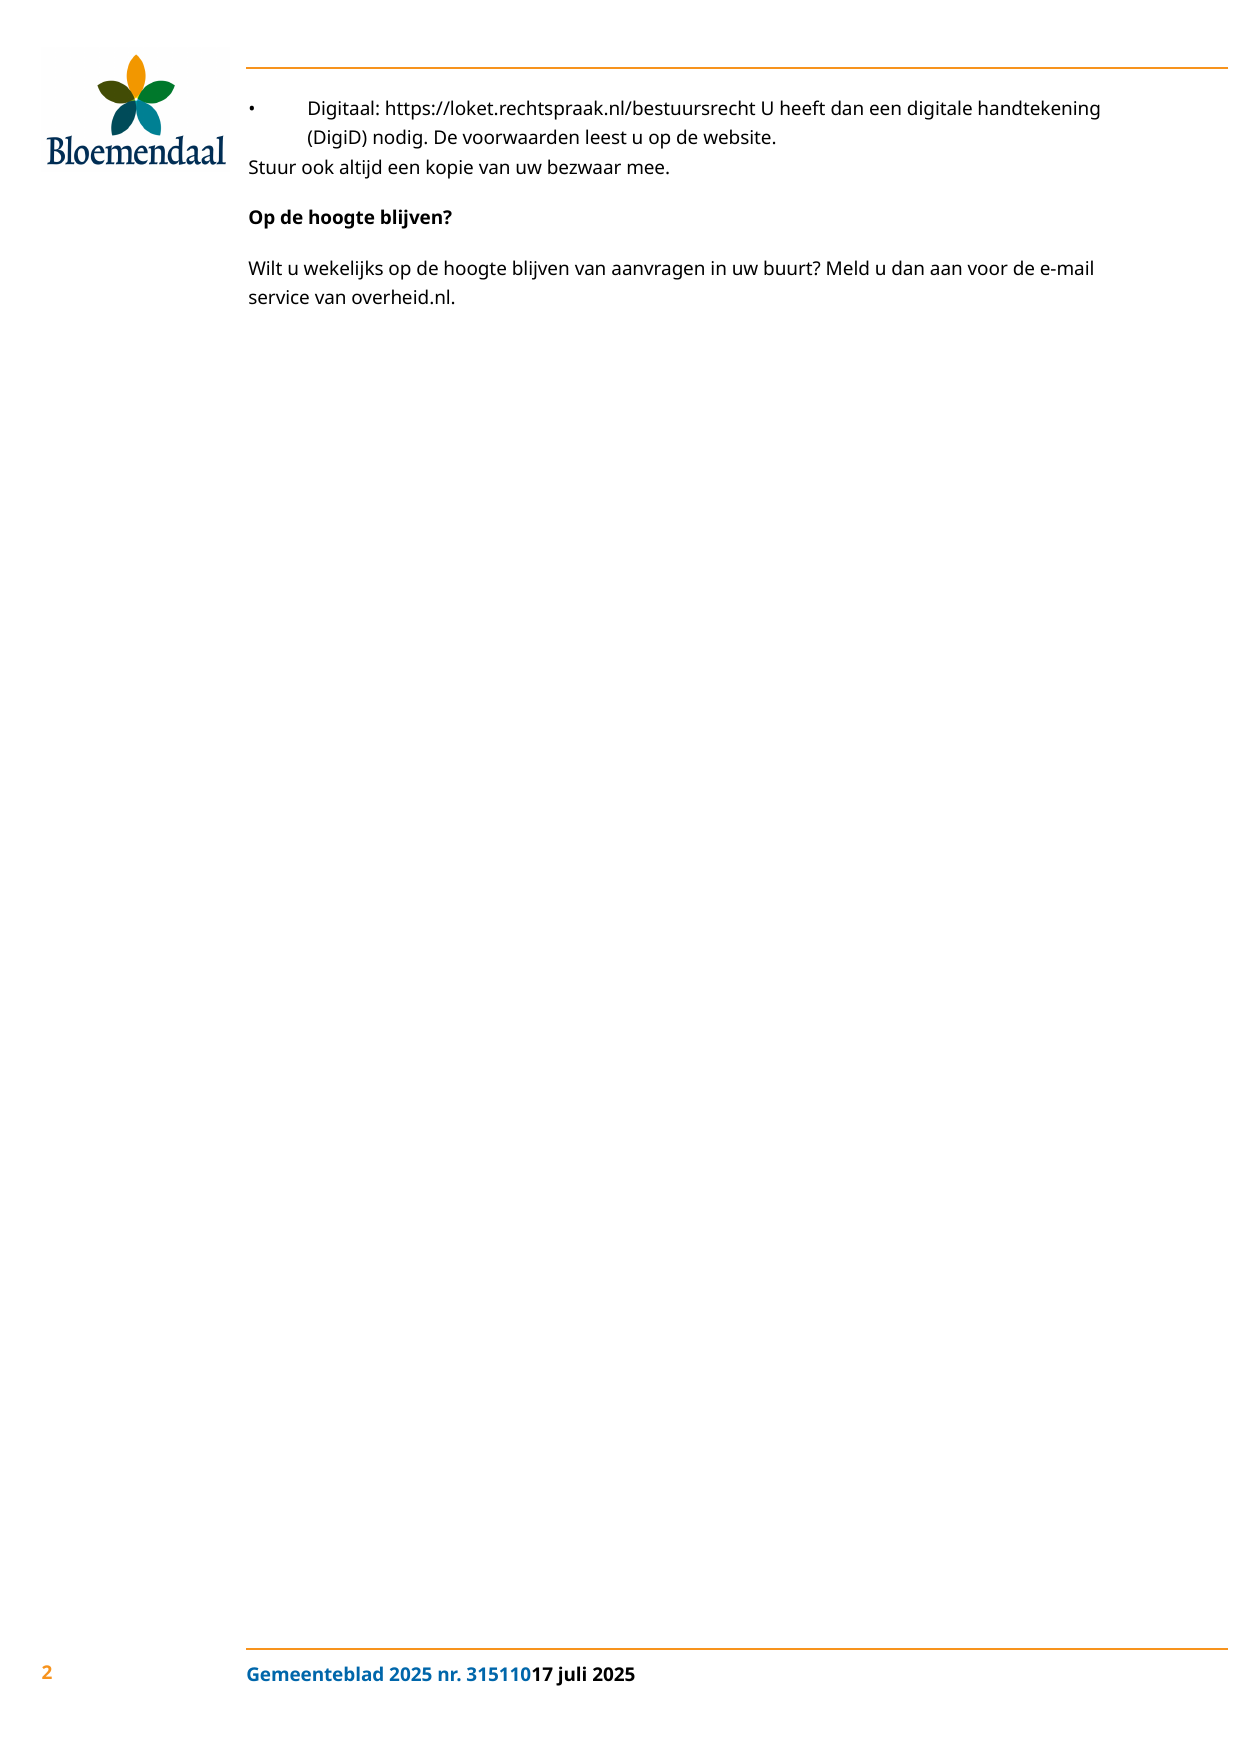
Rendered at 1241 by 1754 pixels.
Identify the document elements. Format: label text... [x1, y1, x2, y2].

text Wilt u wekelijks op de hoogte blijven van aanvragen in uw buurt? Meld u dan aan voor de e-mail service van overheid.nl. [248, 255, 1152, 310]
text Stuur ook altijd een kopie van uw bezwaar mee. [248, 154, 1152, 180]
text Op de hoogte blijven? [248, 204, 1152, 230]
picture [41, 47, 231, 172]
list Digitaal: https://loket.rechtspraak.nl/bestuursrecht U heeft dan een digitale handtekening (DigiD) nodig. De voorwaarden leest u op de website. [248, 95, 1152, 150]
